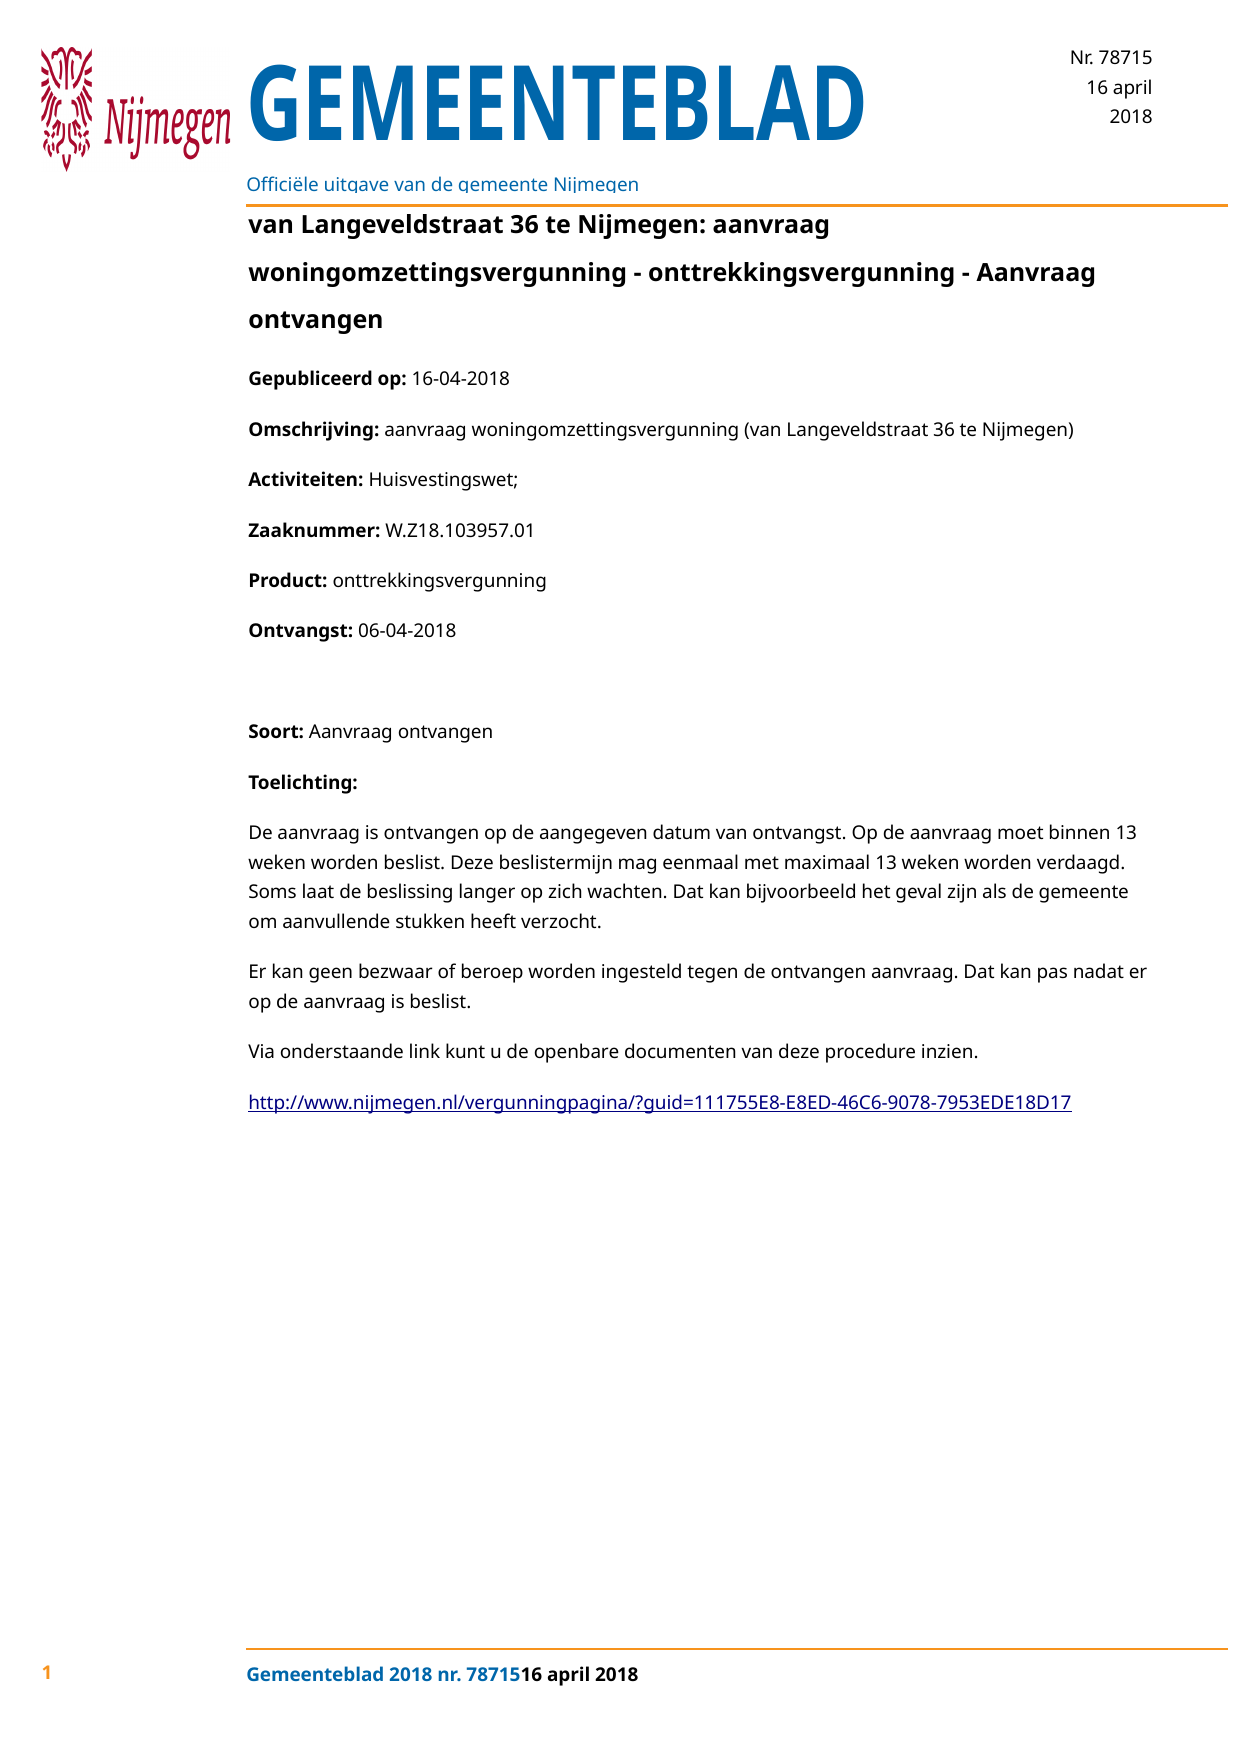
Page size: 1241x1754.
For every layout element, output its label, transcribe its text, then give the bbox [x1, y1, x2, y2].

text Soort: Aanvraag ontvangen [248, 718, 1152, 744]
text Toelichting: [248, 769, 1152, 794]
text Er kan geen bezwaar of beroep worden ingesteld tegen de ontvangen aanvraag. Dat kan pas nadat er op de aanvraag is beslist. [248, 958, 1152, 1014]
text Omschrijving: aanvraag woningomzettingsvergunning (van Langeveldstraat 36 te Nijmegen) [248, 416, 1152, 442]
text De aanvraag is ontvangen op de aangegeven datum van ontvangst. Op de aanvraag moet binnen 13 weken worden beslist. Deze beslistermijn mag eenmaal met maximaal 13 weken worden verdaagd. Soms laat de beslissing langer op zich wachten. Dat kan bijvoorbeeld het geval zijn als de gemeente om aanvullende stukken heeft verzocht. [248, 819, 1152, 934]
text http://www.nijmegen.nl/vergunningpagina/?guid=111755E8-E8ED-46C6-9078-7953EDE18D17 [248, 1089, 1152, 1114]
text Ontvangst: 06-04-2018 [248, 618, 1152, 643]
text Zaaknummer: W.Z18.103957.01 [248, 517, 1152, 542]
text Product: onttrekkingsvergunning [248, 567, 1152, 593]
picture [41, 47, 231, 172]
text van Langeveldstraat 36 te Nijmegen: aanvraag woningomzettingsvergunning - onttrekkingsvergunning - Aanvraag ontvangen [248, 207, 1152, 336]
text Gepubliceerd op: 16-04-2018 [248, 366, 1152, 391]
text Activiteiten: Huisvestingswet; [248, 466, 1152, 492]
text Via onderstaande link kunt u de openbare documenten van deze procedure inzien. [248, 1038, 1152, 1064]
